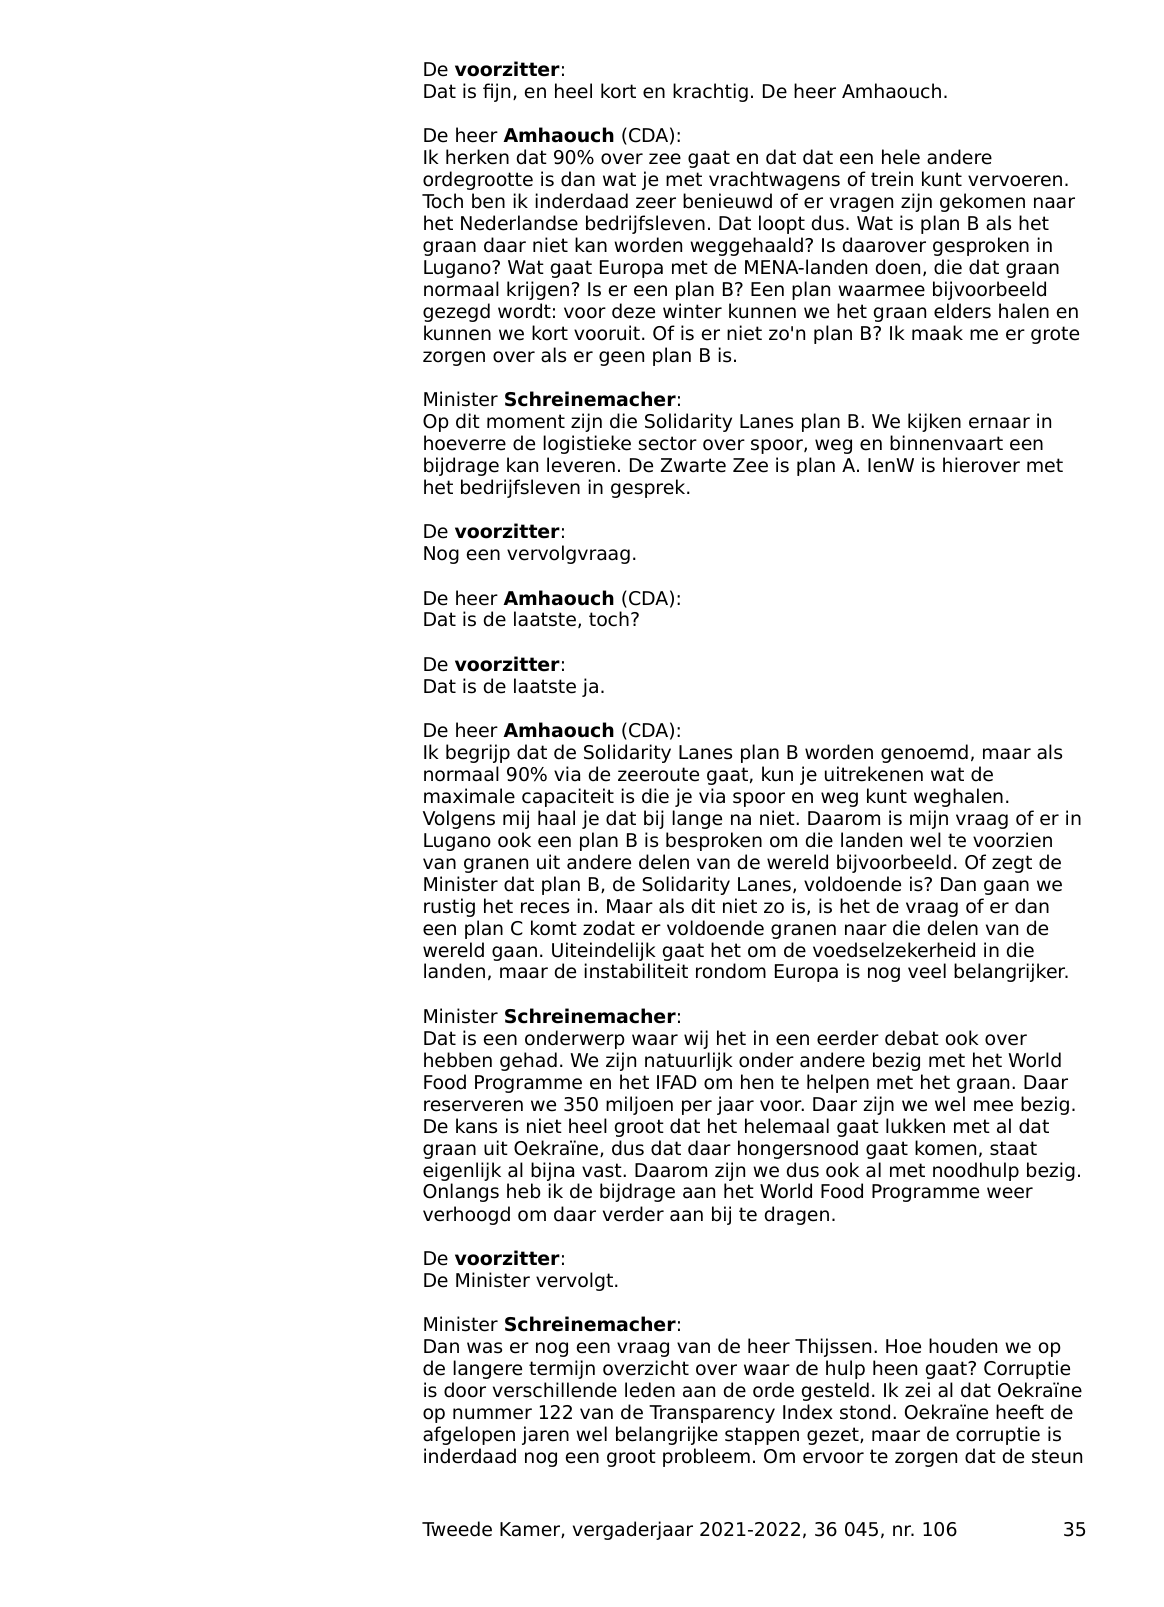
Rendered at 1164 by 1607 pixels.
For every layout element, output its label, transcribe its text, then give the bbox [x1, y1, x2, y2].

text Dat is de laatste ja. [422, 676, 1087, 697]
text Dat is een onderwerp waar wij het in een eerder debat ook over hebben gehad. We zijn natuurlijk onder andere bezig met het World Food Programme en het IFAD om hen te helpen met het graan. Daar reserveren we 350 miljoen per jaar voor. Daar zijn we wel mee bezig. De kans is niet heel groot dat het helemaal gaat lukken met al dat graan uit Oekraïne, dus dat daar hongersnood gaat komen, staat eigenlijk al bijna vast. Daarom zijn we dus ook al met noodhulp bezig. Onlangs heb ik de bijdrage aan het World Food Programme weer verhoogd om daar verder aan bij te dragen. [422, 1028, 1087, 1225]
text Ik begrijp dat de Solidarity Lanes plan B worden genoemd, maar als normaal 90% via de zeeroute gaat, kun je uitrekenen wat de maximale capaciteit is die je via spoor en weg kunt weghalen. Volgens mij haal je dat bij lange na niet. Daarom is mijn vraag of er in Lugano ook een plan B is besproken om die landen wel te voorzien van granen uit andere delen van de wereld bijvoorbeeld. Of zegt de Minister dat plan B, de Solidarity Lanes, voldoende is? Dan gaan we rustig het reces in. Maar als dit niet zo is, is het de vraag of er dan een plan C komt zodat er voldoende granen naar die delen van de wereld gaan. Uiteindelijk gaat het om de voedselzekerheid in die landen, maar de instabiliteit rondom Europa is nog veel belangrijker. [422, 742, 1087, 983]
text De voorzitter: [422, 521, 1087, 543]
text Op dit moment zijn die Solidarity Lanes plan B. We kijken ernaar in hoeverre de logistieke sector over spoor, weg en binnenvaart een bijdrage kan leveren. De Zwarte Zee is plan A. IenW is hierover met het bedrijfsleven in gesprek. [422, 411, 1087, 499]
text De voorzitter: [422, 1248, 1087, 1269]
text Dat is de laatste, toch? [422, 609, 1087, 631]
text Minister Schreinemacher: [422, 1006, 1087, 1028]
text De heer Amhaouch (CDA): [422, 125, 1087, 147]
text Ik herken dat 90% over zee gaat en dat dat een hele andere ordegrootte is dan wat je met vrachtwagens of trein kunt vervoeren. Toch ben ik inderdaad zeer benieuwd of er vragen zijn gekomen naar het Nederlandse bedrijfsleven. Dat loopt dus. Wat is plan B als het graan daar niet kan worden weggehaald? Is daarover gesproken in Lugano? Wat gaat Europa met de MENA-landen doen, die dat graan normaal krijgen? Is er een plan B? Een plan waarmee bijvoorbeeld gezegd wordt: voor deze winter kunnen we het graan elders halen en kunnen we kort vooruit. Of is er niet zo'n plan B? Ik maak me er grote zorgen over als er geen plan B is. [422, 147, 1087, 367]
text Dan was er nog een vraag van de heer Thijssen. Hoe houden we op de langere termijn overzicht over waar de hulp heen gaat? Corruptie is door verschillende leden aan de orde gesteld. Ik zei al dat Oekraïne op nummer 122 van de Transparency Index stond. Oekraïne heeft de afgelopen jaren wel belangrijke stappen gezet, maar de corruptie is inderdaad nog een groot probleem. Om ervoor te zorgen dat de steun [422, 1336, 1087, 1468]
text De voorzitter: [422, 59, 1087, 81]
text De heer Amhaouch (CDA): [422, 587, 1087, 609]
text De voorzitter: [422, 653, 1087, 676]
text De Minister vervolgt. [422, 1269, 1087, 1292]
text Minister Schreinemacher: [422, 389, 1087, 411]
text Dat is fijn, en heel kort en krachtig. De heer Amhaouch. [422, 81, 1087, 103]
text Minister Schreinemacher: [422, 1314, 1087, 1336]
text De heer Amhaouch (CDA): [422, 720, 1087, 742]
text Nog een vervolgvraag. [422, 543, 1087, 565]
